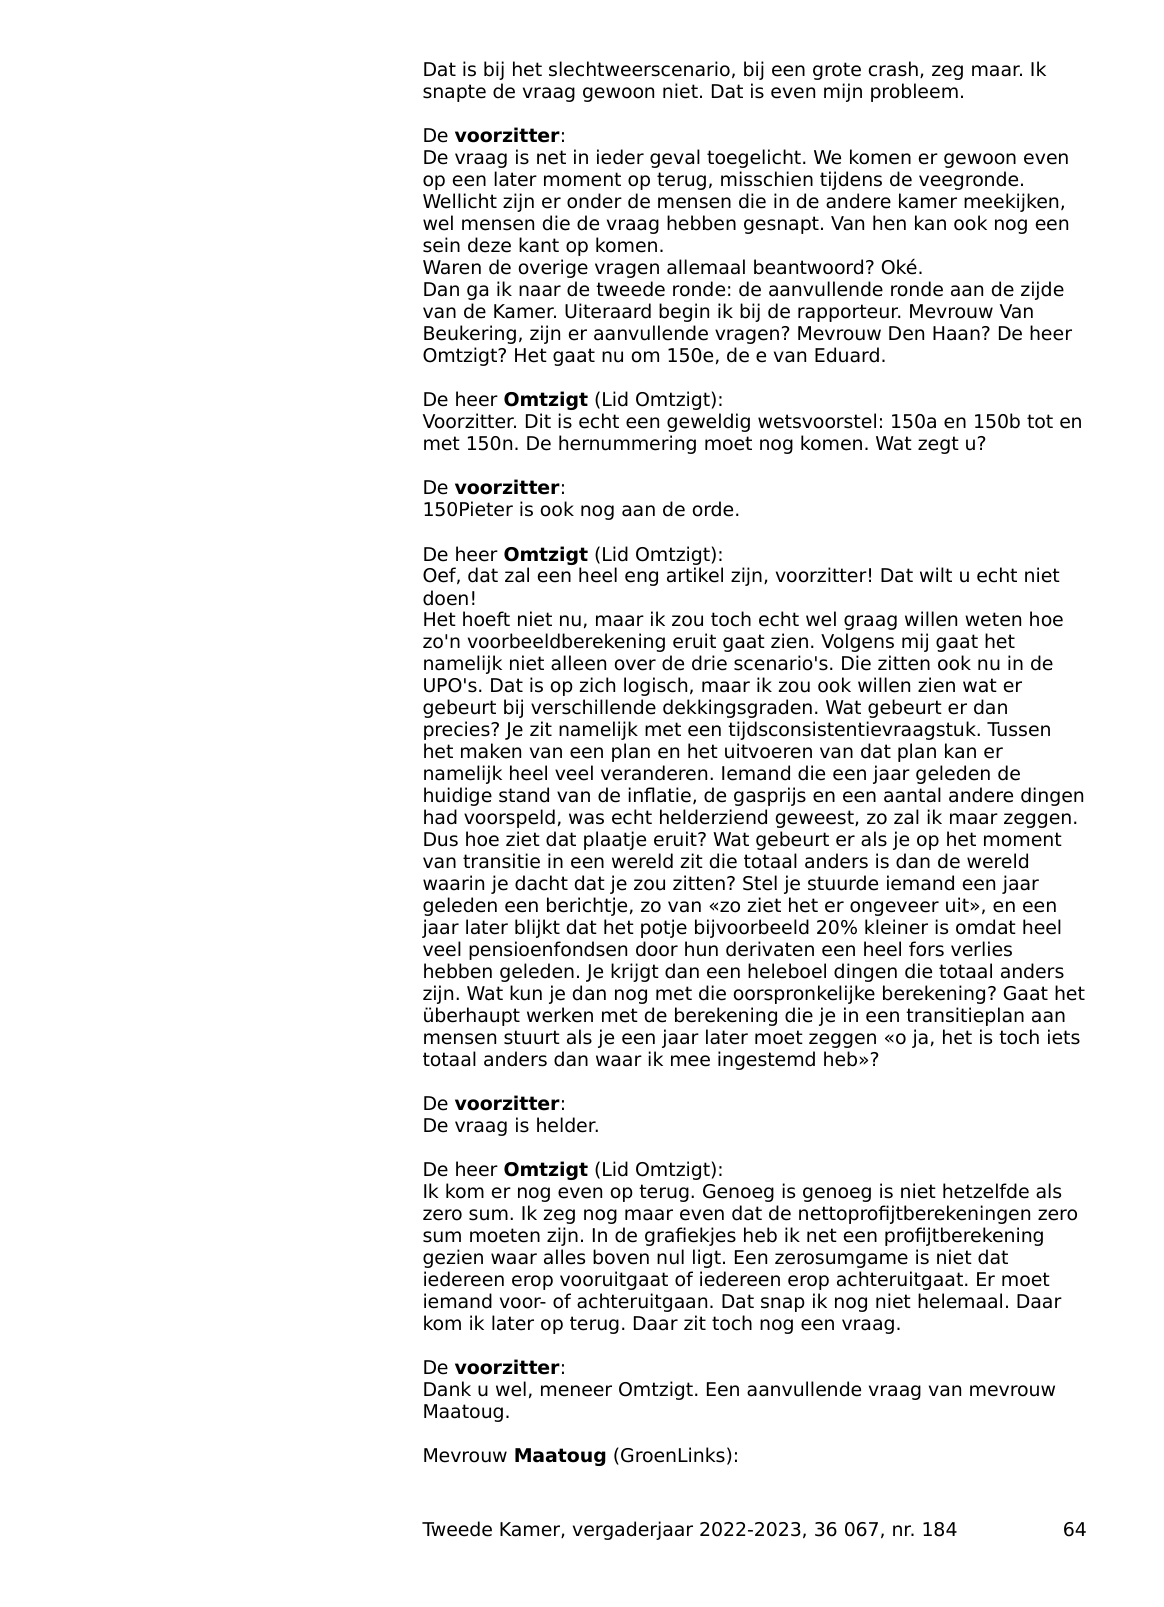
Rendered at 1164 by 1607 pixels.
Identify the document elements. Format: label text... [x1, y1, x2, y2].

text Dat is bij het slechtweerscenario, bij een grote crash, zeg maar. Ik snapte de vraag gewoon niet. Dat is even mijn probleem. [422, 59, 1087, 103]
text De heer Omtzigt (Lid Omtzigt): [422, 389, 1087, 411]
text Oef, dat zal een heel eng artikel zijn, voorzitter! Dat wilt u echt niet doen! [422, 565, 1087, 609]
text Mevrouw Maatoug (GroenLinks): [422, 1445, 1087, 1467]
text Voorzitter. Dit is echt een geweldig wetsvoorstel: 150a en 150b tot en met 150n. De hernummering moet nog komen. Wat zegt u? [422, 411, 1087, 455]
text De heer Omtzigt (Lid Omtzigt): [422, 1159, 1087, 1181]
text 150Pieter is ook nog aan de orde. [422, 499, 1087, 521]
text Ik kom er nog even op terug. Genoeg is genoeg is niet hetzelfde als zero sum. Ik zeg nog maar even dat de nettoprofijtberekeningen zero sum moeten zijn. In de grafiekjes heb ik net een profijtberekening gezien waar alles boven nul ligt. Een zerosumgame is niet dat iedereen erop vooruitgaat of iedereen erop achteruitgaat. Er moet iemand voor- of achteruitgaan. Dat snap ik nog niet helemaal. Daar kom ik later op terug. Daar zit toch nog een vraag. [422, 1181, 1087, 1335]
text Dan ga ik naar de tweede ronde: de aanvullende ronde aan de zijde van de Kamer. Uiteraard begin ik bij de rapporteur. Mevrouw Van Beukering, zijn er aanvullende vragen? Mevrouw Den Haan? De heer Omtzigt? Het gaat nu om 150e, de e van Eduard. [422, 279, 1087, 367]
text De voorzitter: [422, 125, 1087, 147]
text De voorzitter: [422, 1093, 1087, 1115]
text Het hoeft niet nu, maar ik zou toch echt wel graag willen weten hoe zo'n voorbeeldberekening eruit gaat zien. Volgens mij gaat het namelijk niet alleen over de drie scenario's. Die zitten ook nu in de UPO's. Dat is op zich logisch, maar ik zou ook willen zien wat er gebeurt bij verschillende dekkingsgraden. Wat gebeurt er dan precies? Je zit namelijk met een tijdsconsistentievraagstuk. Tussen het maken van een plan en het uitvoeren van dat plan kan er namelijk heel veel veranderen. Iemand die een jaar geleden de huidige stand van de inflatie, de gasprijs en een aantal andere dingen had voorspeld, was echt helderziend geweest, zo zal ik maar zeggen. Dus hoe ziet dat plaatje eruit? Wat gebeurt er als je op het moment van transitie in een wereld zit die totaal anders is dan de wereld waarin je dacht dat je zou zitten? Stel je stuurde iemand een jaar geleden een berichtje, zo van «zo ziet het er ongeveer uit», en een jaar later blijkt dat het potje bijvoorbeeld 20% kleiner is omdat heel veel pensioenfondsen door hun derivaten een heel fors verlies hebben geleden. Je krijgt dan een heleboel dingen die totaal anders zijn. Wat kun je dan nog met die oorspronkelijke berekening? Gaat het überhaupt werken met de berekening die je in een transitieplan aan mensen stuurt als je een jaar later moet zeggen «o ja, het is toch iets totaal anders dan waar ik mee ingestemd heb»? [422, 609, 1087, 1071]
text Dank u wel, meneer Omtzigt. Een aanvullende vraag van mevrouw Maatoug. [422, 1379, 1087, 1423]
text De heer Omtzigt (Lid Omtzigt): [422, 543, 1087, 565]
text Waren de overige vragen allemaal beantwoord? Oké. [422, 257, 1087, 279]
text De voorzitter: [422, 1357, 1087, 1379]
text De vraag is helder. [422, 1115, 1087, 1137]
text De voorzitter: [422, 477, 1087, 499]
text De vraag is net in ieder geval toegelicht. We komen er gewoon even op een later moment op terug, misschien tijdens de veegronde. Wellicht zijn er onder de mensen die in de andere kamer meekijken, wel mensen die de vraag hebben gesnapt. Van hen kan ook nog een sein deze kant op komen. [422, 147, 1087, 257]
